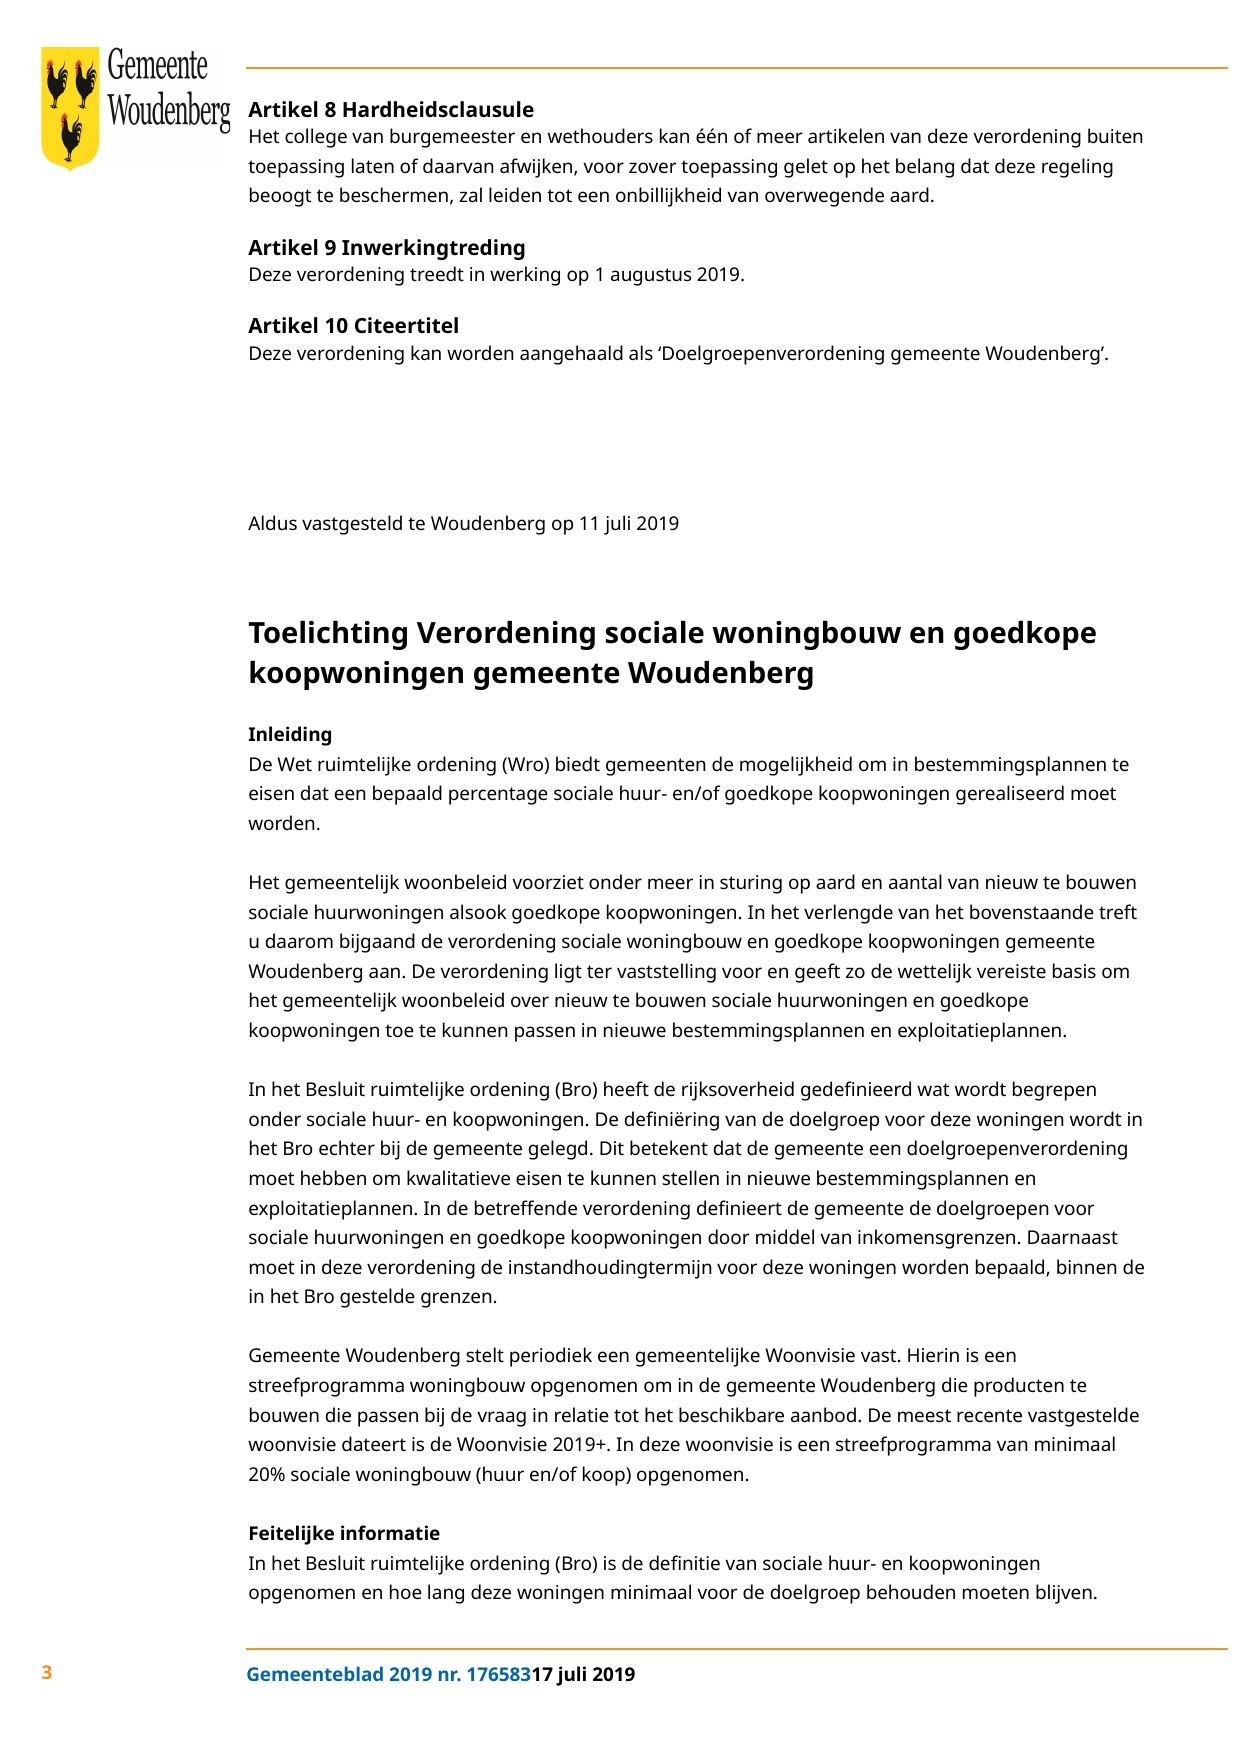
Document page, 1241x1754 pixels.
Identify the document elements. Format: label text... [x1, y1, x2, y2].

text In het Besluit ruimtelijke ordening (Bro) is de definitie van sociale huur- en koopwoningen opgenomen en hoe lang deze woningen minimaal voor de doelgroep behouden moeten blijven. [248, 1550, 1152, 1605]
text Artikel 8 Hardheidsclausule [248, 95, 1152, 123]
text Toelichting Verordening sociale woningbouw en goedkope koopwoningen gemeente Woudenberg [248, 613, 1152, 692]
text Artikel 9 Inwerkingtreding [248, 233, 1152, 261]
text De Wet ruimtelijke ordening (Wro) biedt gemeenten de mogelijkheid om in bestemmingsplannen te eisen dat een bepaald percentage sociale huur- en/of goedkope koopwoningen gerealiseerd moet worden. [248, 751, 1152, 836]
picture [41, 47, 231, 172]
text Feitelijke informatie [248, 1520, 1152, 1546]
text Inleiding [248, 721, 1152, 747]
text Deze verordening kan worden aangehaald als ‘Doelgroepenverordening gemeente Woudenberg’. [248, 340, 1152, 366]
text In het Besluit ruimtelijke ordening (Bro) heeft de rijksoverheid gedefinieerd wat wordt begrepen onder sociale huur- en koopwoningen. De definiëring van de doelgroep voor deze woningen wordt in het Bro echter bij de gemeente gelegd. Dit betekent dat de gemeente een doelgroepenverordening moet hebben om kwalitatieve eisen te kunnen stellen in nieuwe bestemmingsplannen en exploitatieplannen. In de betreffende verordening definieert de gemeente de doelgroepen voor sociale huurwoningen en goedkope koopwoningen door middel van inkomensgrenzen. Daarnaast moet in deze verordening de instandhoudingtermijn voor deze woningen worden bepaald, binnen de in het Bro gestelde grenzen. [248, 1076, 1152, 1309]
text Artikel 10 Citeertitel [248, 312, 1152, 340]
text Aldus vastgesteld te Woudenberg op 11 juli 2019 [248, 510, 1152, 536]
text Het gemeentelijk woonbeleid voorziet onder meer in sturing op aard en aantal van nieuw te bouwen sociale huurwoningen alsook goedkope koopwoningen. In het verlengde van het bovenstaande treft u daarom bijgaand de verordening sociale woningbouw en goedkope koopwoningen gemeente Woudenberg aan. De verordening ligt ter vaststelling voor en geeft zo de wettelijk vereiste basis om het gemeentelijk woonbeleid over nieuw te bouwen sociale huurwoningen en goedkope koopwoningen toe te kunnen passen in nieuwe bestemmingsplannen en exploitatieplannen. [248, 869, 1152, 1043]
text Gemeente Woudenberg stelt periodiek een gemeentelijke Woonvisie vast. Hierin is een streefprogramma woningbouw opgenomen om in de gemeente Woudenberg die producten te bouwen die passen bij de vraag in relatie tot het beschikbare aanbod. De meest recente vastgestelde woonvisie dateert is de Woonvisie 2019+. In deze woonvisie is een streefprogramma van minimaal 20% sociale woningbouw (huur en/of koop) opgenomen. [248, 1343, 1152, 1487]
text Het college van burgemeester en wethouders kan één of meer artikelen van deze verordening buiten toepassing laten of daarvan afwijken, voor zover toepassing gelet op het belang dat deze regeling beoogt te beschermen, zal leiden tot een onbillijkheid van overwegende aard. [248, 123, 1152, 208]
text Deze verordening treedt in werking op 1 augustus 2019. [248, 261, 1152, 287]
